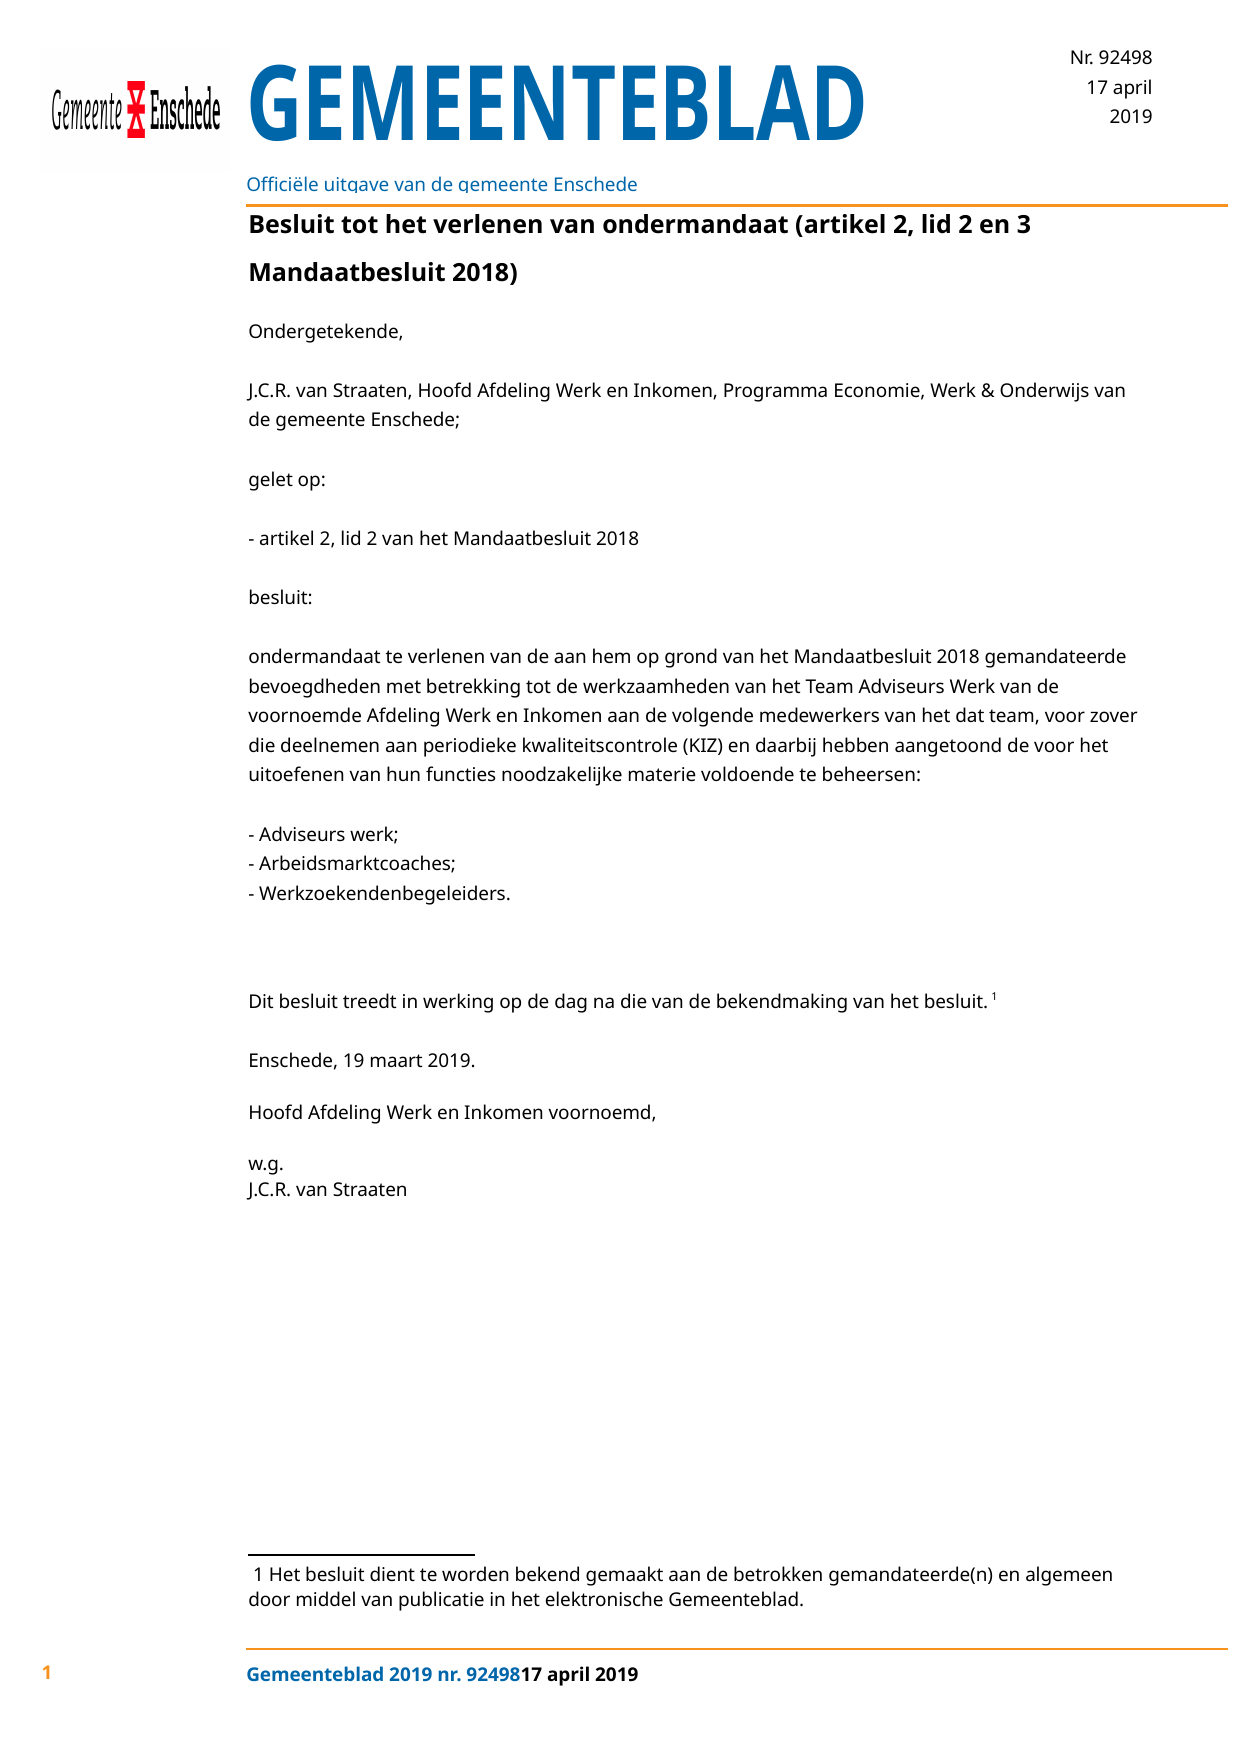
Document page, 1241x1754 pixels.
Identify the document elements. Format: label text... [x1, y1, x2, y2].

text Het besluit dient te worden bekend gemaakt aan de betrokken gemandateerde(n) en algemeen door middel van publicatie in het elektronische Gemeenteblad. [248, 1561, 1152, 1612]
text Dit besluit treedt in werking op de dag na die van de bekendmaking van het besluit. [248, 988, 1152, 1014]
text gelet op: [248, 466, 1152, 492]
text Ondergetekende, [248, 318, 1152, 344]
picture [41, 47, 231, 172]
text besluit: [248, 584, 1152, 610]
text - Arbeidsmarktcoaches; [248, 850, 1152, 876]
text Hoofd Afdeling Werk en Inkomen voornoemd, [248, 1099, 1152, 1125]
text Besluit tot het verlenen van ondermandaat (artikel 2, lid 2 en 3 Mandaatbesluit 2018) [248, 207, 1152, 288]
text - Werkzoekendenbegeleiders. [248, 880, 1152, 906]
text w.g. [248, 1151, 1152, 1176]
text - Adviseurs werk; [248, 821, 1152, 847]
text Enschede, 19 maart 2019. [248, 1048, 1152, 1073]
text J.C.R. van Straaten [248, 1176, 1152, 1202]
text ondermandaat te verlenen van de aan hem op grond van het Mandaatbesluit 2018 gemandateerde bevoegdheden met betrekking tot de werkzaamheden van het Team Adviseurs Werk van de voornoemde Afdeling Werk en Inkomen aan de volgende medewerkers van het dat team, voor zover die deelnemen aan periodieke kwaliteitscontrole (KIZ) en daarbij hebben aangetoond de voor het uitoefenen van hun functies noodzakelijke materie voldoende te beheersen: [248, 643, 1152, 787]
text - artikel 2, lid 2 van het Mandaatbesluit 2018 [248, 525, 1152, 551]
text J.C.R. van Straaten, Hoofd Afdeling Werk en Inkomen, Programma Economie, Werk & Onderwijs van de gemeente Enschede; [248, 377, 1152, 432]
